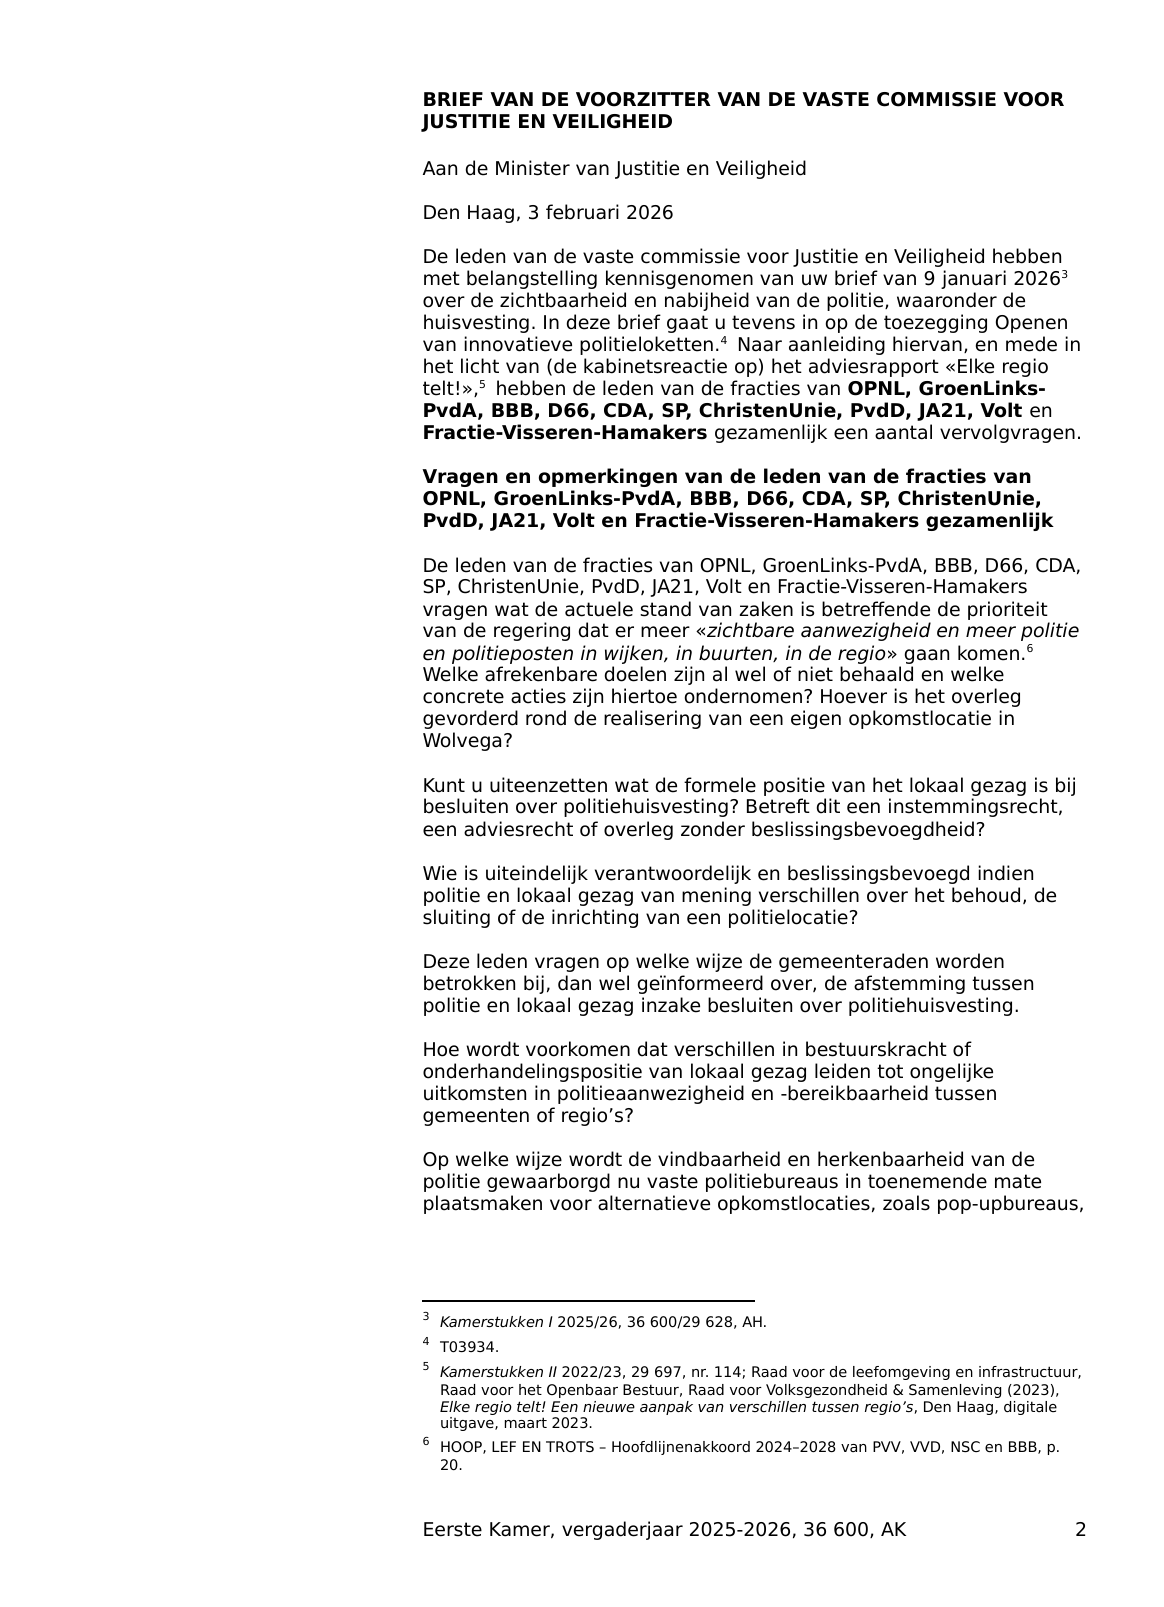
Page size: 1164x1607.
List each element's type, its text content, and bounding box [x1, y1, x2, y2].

text Wie is uiteindelijk verantwoordelijk en beslissingsbevoegd indien politie en lokaal gezag van mening verschillen over het behoud, de sluiting of de inrichting van een politielocatie? [422, 863, 1087, 928]
text T03934. [422, 1335, 1087, 1357]
text Den Haag, 3 februari 2026 [422, 202, 1087, 224]
text Kamerstukken II 2022/23, 29 697, nr. 114; Raad voor de leefomgeving en infrastructuur, Raad voor het Openbaar Bestuur, Raad voor Volksgezondheid & Samenleving (2023), Elke regio telt! Een nieuwe aanpak van verschillen tussen regio’s, Den Haag, digitale uitgave, maart 2023. [422, 1360, 1087, 1432]
text Deze leden vragen op welke wijze de gemeenteraden worden betrokken bij, dan wel geïnformeerd over, de afstemming tussen politie en lokaal gezag inzake besluiten over politiehuisvesting. [422, 951, 1087, 1017]
text De leden van de vaste commissie voor Justitie en Veiligheid hebben met belangstelling kennisgenomen van uw brief van 9 januari 2026 over de zichtbaarheid en nabijheid van de politie, waaronder de huisvesting. In deze brief gaat u tevens in op de toezegging Openen van innovatieve politieloketten. Naar aanleiding hiervan, en mede in het licht van (de kabinetsreactie op) het adviesrapport «Elke regio telt!», hebben de leden van de fracties van OPNL, GroenLinks-PvdA, BBB, D66, CDA, SP, ChristenUnie, PvdD, JA21, Volt en Fractie-Visseren-Hamakers gezamenlijk een aantal vervolgvragen. [422, 246, 1087, 444]
text HOOP, LEF EN TROTS – Hoofdlijnenakkoord 2024–2028 van PVV, VVD, NSC en BBB, p. 20. [422, 1435, 1087, 1474]
text Kunt u uiteenzetten wat de formele positie van het lokaal gezag is bij besluiten over politiehuisvesting? Betreft dit een instemmingsrecht, een adviesrecht of overleg zonder beslissingsbevoegdheid? [422, 774, 1087, 840]
subtitle BRIEF VAN DE VOORZITTER VAN DE VASTE COMMISSIE VOOR JUSTITIE EN VEILIGHEID [422, 89, 1087, 133]
text De leden van de fracties van OPNL, GroenLinks-PvdA, BBB, D66, CDA, SP, ChristenUnie, PvdD, JA21, Volt en Fractie-Visseren-Hamakers vragen wat de actuele stand van zaken is betreffende de prioriteit van de regering dat er meer «zichtbare aanwezigheid en meer politie en politieposten in wijken, in buurten, in de regio» gaan komen. Welke afrekenbare doelen zijn al wel of niet behaald en welke concrete acties zijn hiertoe ondernomen? Hoever is het overleg gevorderd rond de realisering van een eigen opkomstlocatie in Wolvega? [422, 554, 1087, 752]
subtitle Vragen en opmerkingen van de leden van de fracties van OPNL, GroenLinks-PvdA, BBB, D66, CDA, SP, ChristenUnie, PvdD, JA21, Volt en Fractie-Visseren-Hamakers gezamenlijk [422, 466, 1087, 532]
text Kamerstukken I 2025/26, 36 600/29 628, AH. [422, 1310, 1087, 1332]
text Aan de Minister van Justitie en Veiligheid [422, 158, 1087, 180]
text Hoe wordt voorkomen dat verschillen in bestuurskracht of onderhandelingspositie van lokaal gezag leiden tot ongelijke uitkomsten in politieaanwezigheid en -bereikbaarheid tussen gemeenten of regio’s? [422, 1039, 1087, 1127]
text Op welke wijze wordt de vindbaarheid en herkenbaarheid van de politie gewaarborgd nu vaste politiebureaus in toenemende mate plaatsmaken voor alternatieve opkomstlocaties, zoals pop-upbureaus, [422, 1149, 1087, 1215]
